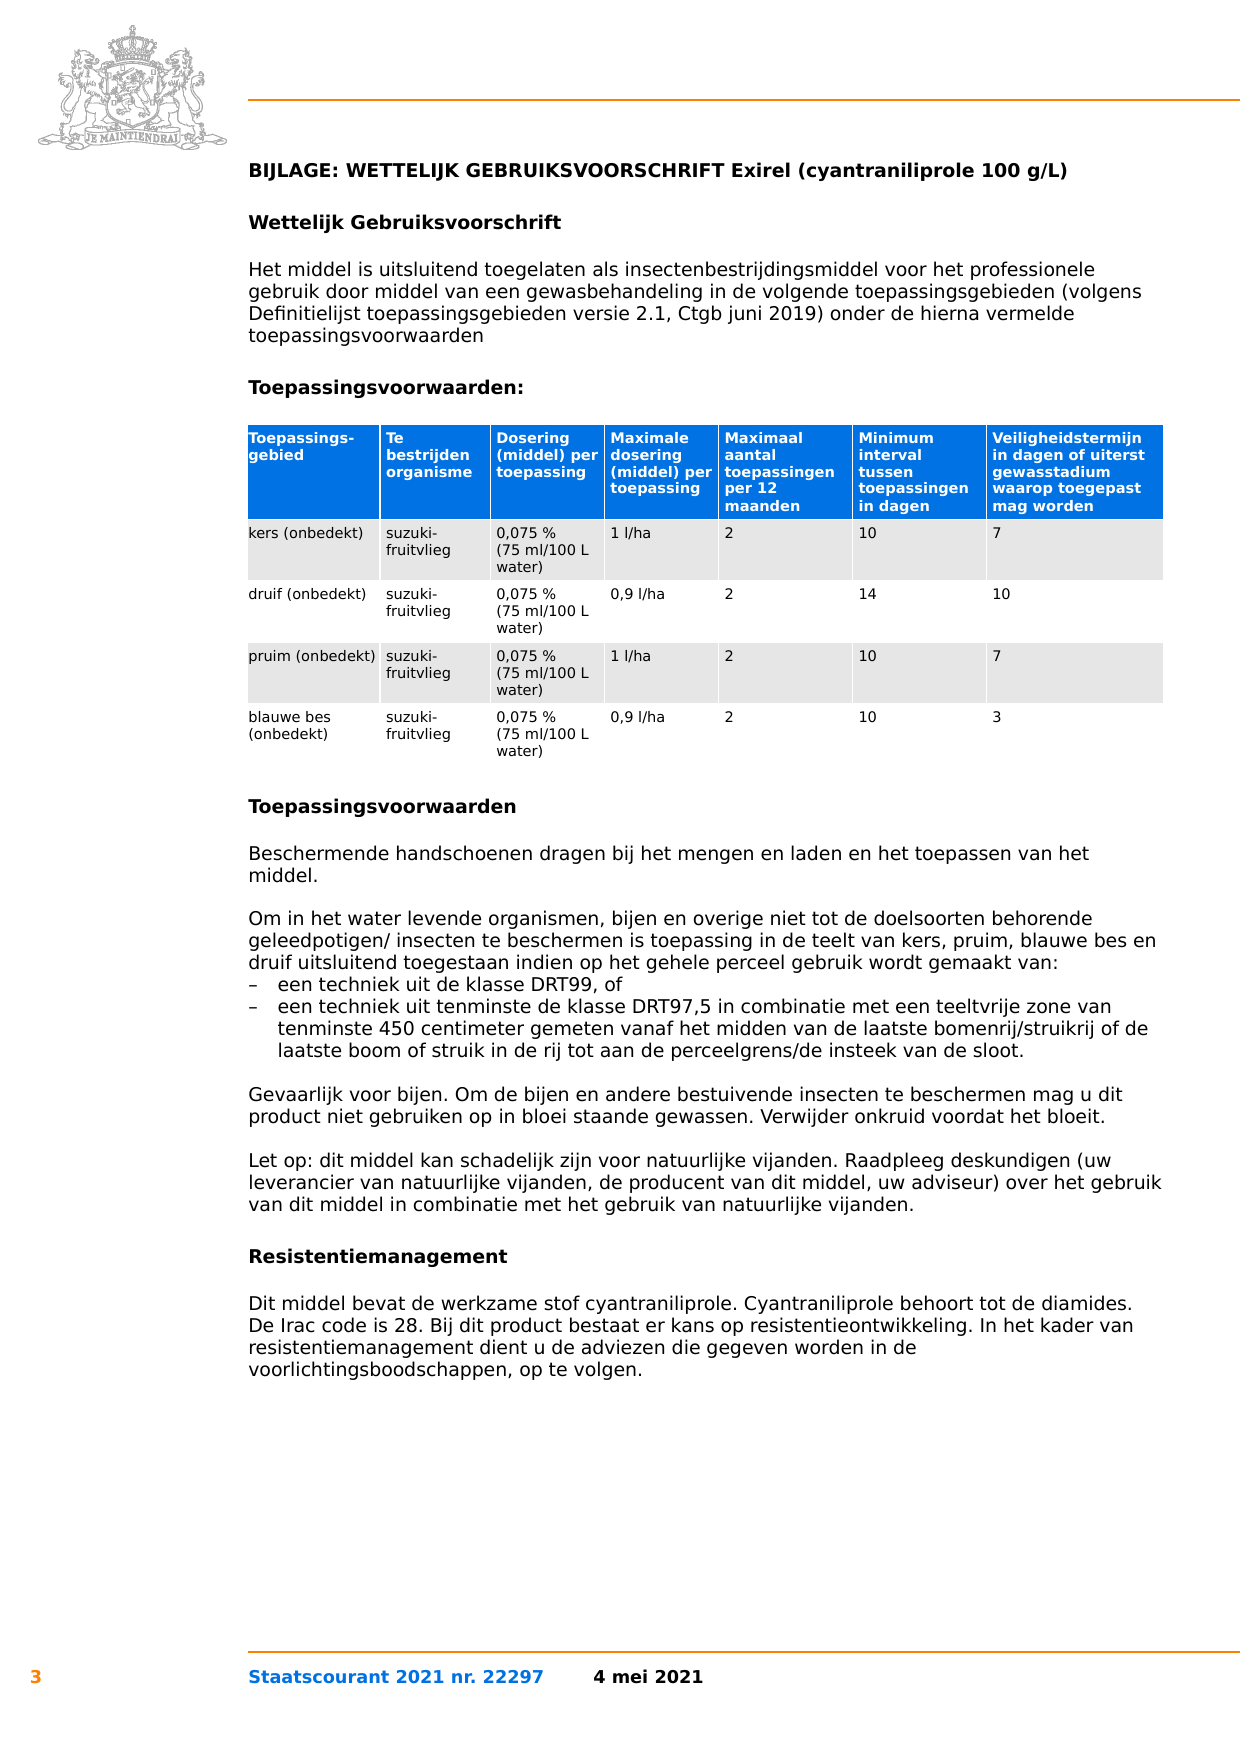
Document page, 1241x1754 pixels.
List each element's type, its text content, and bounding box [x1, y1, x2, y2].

table_cell 10 [853, 643, 986, 703]
table_cell suzuki-fruitvlieg [381, 581, 490, 642]
table_cell 7 [987, 643, 1163, 703]
table_cell 0,075 % (75 ml/100 L water) [491, 704, 604, 764]
table_cell 10 [853, 704, 986, 764]
table_cell 2 [719, 643, 852, 703]
table_header Maximale dosering (middel) per toepassing [605, 425, 718, 519]
text Gevaarlijk voor bijen. Om de bijen en andere bestuivende insecten te beschermen mag u dit product niet gebruiken op in bloei staande gewassen. Verwijder onkruid voordat het bloeit. [248, 1084, 1163, 1128]
table_cell pruim (onbedekt) [248, 643, 379, 703]
table_cell suzuki-fruitvlieg [381, 643, 490, 703]
text Dit middel bevat de werkzame stof cyantraniliprole. Cyantraniliprole behoort tot de diamides. De Irac code is 28. Bij dit product bestaat er kans op resistentieontwikkeling. In het kader van resistentiemanagement dient u de adviezen die gegeven worden in de voorlichtingsboodschappen, op te volgen. [248, 1293, 1163, 1381]
text Het middel is uitsluitend toegelaten als insectenbestrijdingsmiddel voor het professionele gebruik door middel van een gewasbehandeling in de volgende toepassingsgebieden (volgens Definitielijst toepassingsgebieden versie 2.1, Ctgb juni 2019) onder de hierna vermelde toepassingsvoorwaarden [248, 259, 1163, 347]
table_header Maximaal aantal toepassingen per 12 maanden [719, 425, 852, 519]
table_cell 3 [987, 704, 1163, 764]
table_cell 1 l/ha [605, 643, 718, 703]
table_cell 0,9 l/ha [605, 704, 718, 764]
subtitle Resistentiemanagement [248, 1246, 1163, 1268]
subtitle Wettelijk Gebruiksvoorschrift [248, 212, 1163, 234]
subtitle Toepassingsvoorwaarden: [248, 377, 1163, 399]
text – een techniek uit de klasse DRT99, of [248, 974, 1163, 996]
table_cell 0,075 % (75 ml/100 L water) [491, 520, 604, 580]
table_cell 2 [719, 581, 852, 642]
table_cell kers (onbedekt) [248, 520, 379, 580]
text Beschermende handschoenen dragen bij het mengen en laden en het toepassen van het middel. [248, 842, 1163, 886]
table_header Te bestrijden organisme [381, 425, 490, 519]
subtitle Toepassingsvoorwaarden [248, 796, 1163, 817]
table_cell suzuki-fruitvlieg [381, 704, 490, 764]
text – een techniek uit tenminste de klasse DRT97,5 in combinatie met een teeltvrije zone van tenminste 450 centimeter gemeten vanaf het midden van de laatste bomenrij/struikrij of de laatste boom of struik in de rij tot aan de perceelgrens/de insteek van de sloot. [248, 996, 1163, 1062]
table_cell 1 l/ha [605, 520, 718, 580]
table_cell 2 [719, 520, 852, 580]
table_header Minimum interval tussen toepassingen in dagen [853, 425, 986, 519]
table_cell 0,075 % (75 ml/100 L water) [491, 581, 604, 642]
table_header Dosering (middel) per toepassing [491, 425, 604, 519]
table_cell 0,9 l/ha [605, 581, 718, 642]
table_cell 0,075 % (75 ml/100 L water) [491, 643, 604, 703]
text Let op: dit middel kan schadelijk zijn voor natuurlijke vijanden. Raadpleeg deskundigen (uw leverancier van natuurlijke vijanden, de producent van dit middel, uw adviseur) over het gebruik van dit middel in combinatie met het gebruik van natuurlijke vijanden. [248, 1150, 1163, 1216]
subtitle BIJLAGE: WETTELIJK GEBRUIKSVOORSCHRIFT Exirel (cyantraniliprole 100 g/L) [248, 160, 1163, 182]
picture [38, 25, 227, 150]
table_cell 2 [719, 704, 852, 764]
table_header Veiligheidstermijn in dagen of uiterst gewasstadium waarop toegepast mag worden [987, 425, 1163, 519]
table_header Toepassings- gebied [248, 425, 379, 519]
table_cell suzuki-fruitvlieg [381, 520, 490, 580]
text Om in het water levende organismen, bijen en overige niet tot de doelsoorten behorende geleedpotigen/ insecten te beschermen is toepassing in de teelt van kers, pruim, blauwe bes en druif uitsluitend toegestaan indien op het gehele perceel gebruik wordt gemaakt van: [248, 908, 1163, 974]
table_cell 7 [987, 520, 1163, 580]
table_cell 14 [853, 581, 986, 642]
table_cell druif (onbedekt) [248, 581, 379, 642]
table_cell blauwe bes (onbedekt) [248, 704, 379, 764]
table_cell 10 [853, 520, 986, 580]
table_cell 10 [987, 581, 1163, 642]
